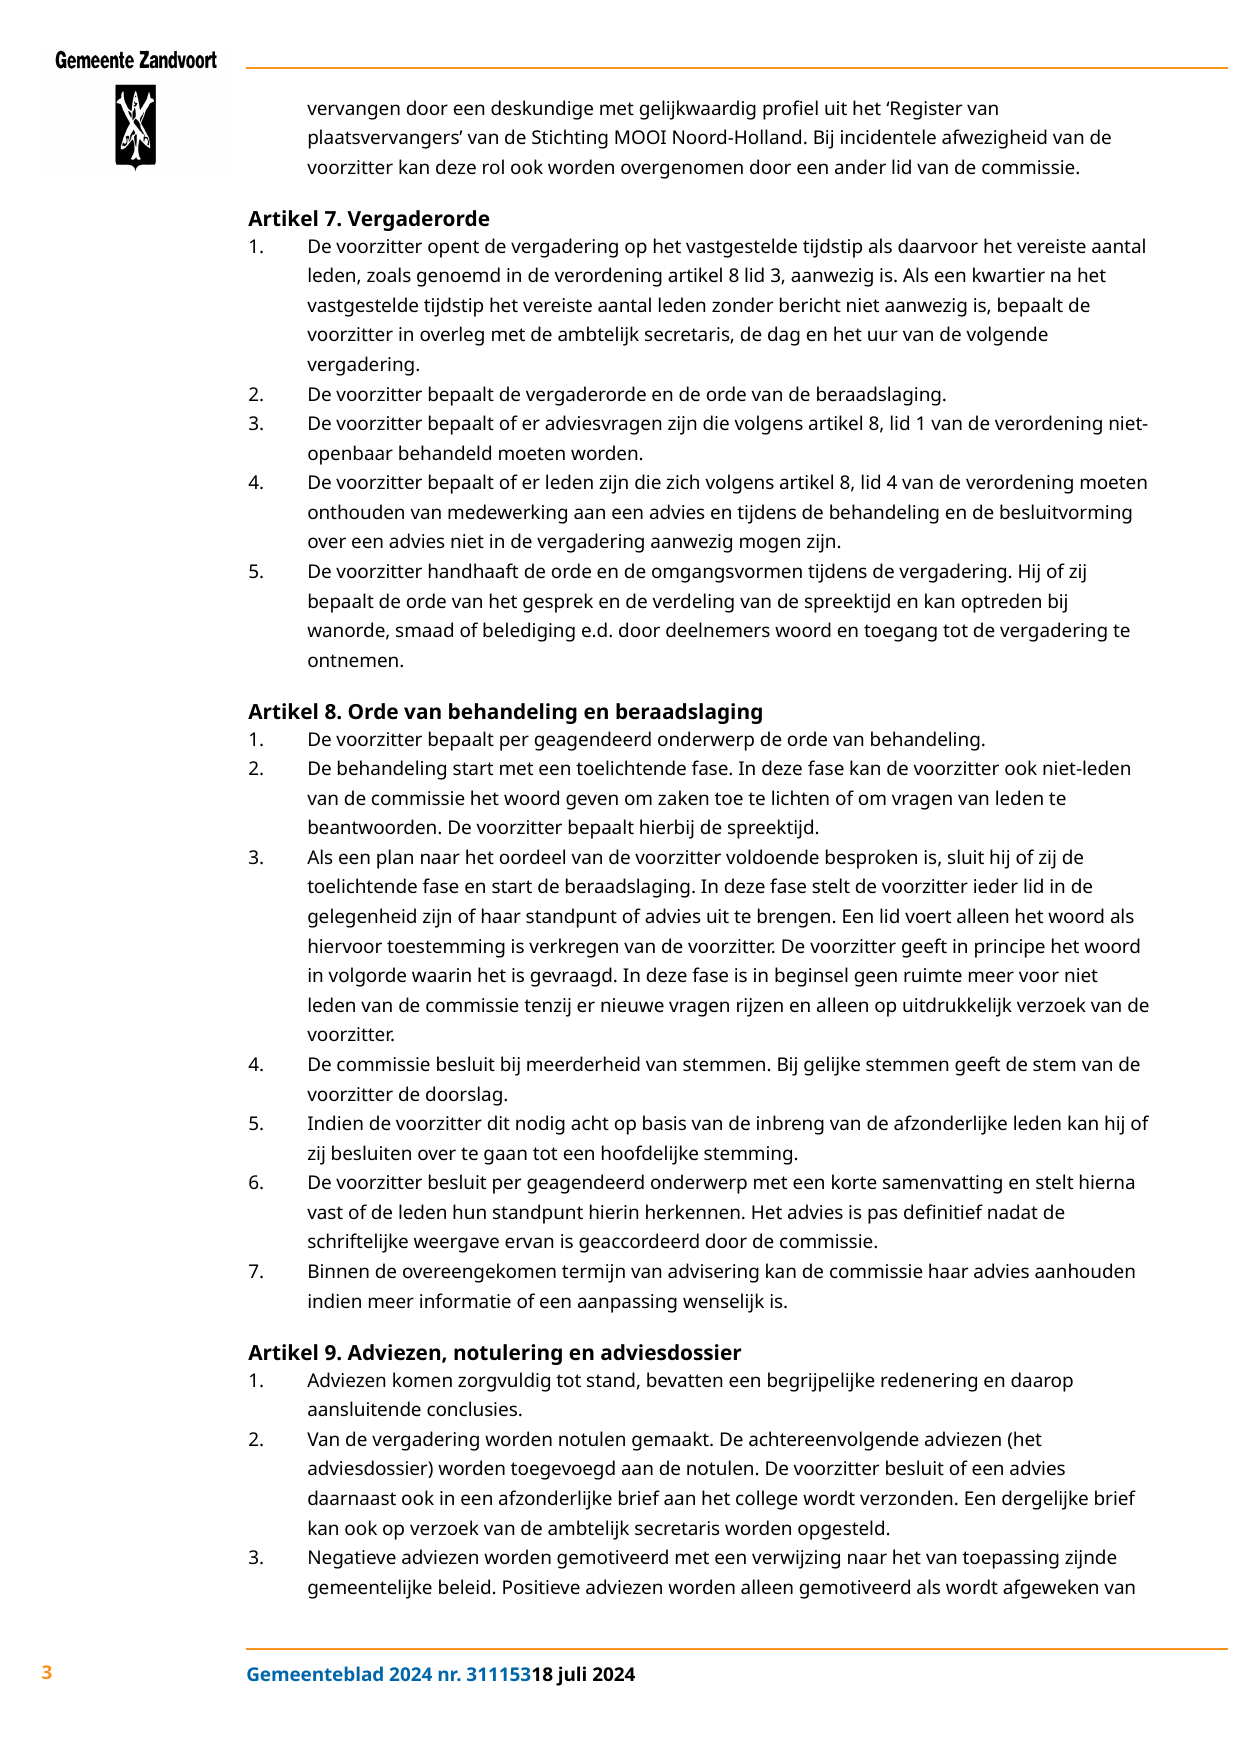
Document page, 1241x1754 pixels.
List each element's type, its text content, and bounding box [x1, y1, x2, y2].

text Artikel 7. Vergaderorde [248, 204, 1152, 233]
list De voorzitter bepaalt of er leden zijn die zich volgens artikel 8, lid 4 van de verordening moeten onthouden van medewerking aan een advies en tijdens de behandeling en de besluitvorming over een advies niet in de vergadering aanwezig mogen zijn. [248, 469, 1152, 554]
list De voorzitter bepaalt per geagendeerd onderwerp de orde van behandeling. [248, 726, 1152, 752]
list De behandeling start met een toelichtende fase. In deze fase kan de voorzitter ook niet-leden van de commissie het woord geven om zaken toe te lichten of om vragen van leden te beantwoorden. De voorzitter bepaalt hierbij de spreektijd. [248, 755, 1152, 840]
list De voorzitter handhaaft de orde en de omgangsvormen tijdens de vergadering. Hij of zij bepaalt de orde van het gesprek en de verdeling van de spreektijd en kan optreden bij wanorde, smaad of belediging e.d. door deelnemers woord en toegang tot de vergadering te ontnemen. [248, 558, 1152, 673]
list Als een plan naar het oordeel van de voorzitter voldoende besproken is, sluit hij of zij de toelichtende fase en start de beraadslaging. In deze fase stelt de voorzitter ieder lid in de gelegenheid zijn of haar standpunt of advies uit te brengen. Een lid voert alleen het woord als hiervoor toestemming is verkregen van de voorzitter. De voorzitter geeft in principe het woord in volgorde waarin het is gevraagd. In deze fase is in beginsel geen ruimte meer voor niet leden van de commissie tenzij er nieuwe vragen rijzen en alleen op uitdrukkelijk verzoek van de voorzitter. [248, 844, 1152, 1047]
text Artikel 9. Adviezen, notulering en adviesdossier [248, 1338, 1152, 1367]
list De voorzitter bepaalt of er adviesvragen zijn die volgens artikel 8, lid 1 van de verordening niet-openbaar behandeld moeten worden. [248, 410, 1152, 466]
list De commissie besluit bij meerderheid van stemmen. Bij gelijke stemmen geeft de stem van de voorzitter de doorslag. [248, 1051, 1152, 1107]
picture [41, 47, 231, 172]
list vervangen door een deskundige met gelijkwaardig profiel uit het ‘Register van plaatsvervangers’ van de Stichting MOOI Noord-Holland. Bij incidentele afwezigheid van de voorzitter kan deze rol ook worden overgenomen door een ander lid van de commissie. [248, 95, 1152, 180]
list Negatieve adviezen worden gemotiveerd met een verwijzing naar het van toepassing zijnde gemeentelijke beleid. Positieve adviezen worden alleen gemotiveerd als wordt afgeweken van [248, 1544, 1152, 1599]
list Indien de voorzitter dit nodig acht op basis van de inbreng van de afzonderlijke leden kan hij of zij besluiten over te gaan tot een hoofdelijke stemming. [248, 1110, 1152, 1166]
list De voorzitter bepaalt de vergaderorde en de orde van de beraadslaging. [248, 381, 1152, 406]
text Artikel 8. Orde van behandeling en beraadslaging [248, 697, 1152, 726]
list Van de vergadering worden notulen gemaakt. De achtereenvolgende adviezen (het adviesdossier) worden toegevoegd aan de notulen. De voorzitter besluit of een advies daarnaast ook in een afzonderlijke brief aan het college wordt verzonden. Een dergelijke brief kan ook op verzoek van de ambtelijk secretaris worden opgesteld. [248, 1426, 1152, 1540]
list Adviezen komen zorgvuldig tot stand, bevatten een begrijpelijke redenering en daarop aansluitende conclusies. [248, 1367, 1152, 1422]
list Binnen de overeengekomen termijn van advisering kan de commissie haar advies aanhouden indien meer informatie of een aanpassing wenselijk is. [248, 1258, 1152, 1314]
list De voorzitter opent de vergadering op het vastgestelde tijdstip als daarvoor het vereiste aantal leden, zoals genoemd in de verordening artikel 8 lid 3, aanwezig is. Als een kwartier na het vastgestelde tijdstip het vereiste aantal leden zonder bericht niet aanwezig is, bepaalt de voorzitter in overleg met de ambtelijk secretaris, de dag en het uur van de volgende vergadering. [248, 233, 1152, 377]
list De voorzitter besluit per geagendeerd onderwerp met een korte samenvatting en stelt hierna vast of de leden hun standpunt hierin herkennen. Het advies is pas definitief nadat de schriftelijke weergave ervan is geaccordeerd door de commissie. [248, 1169, 1152, 1254]
